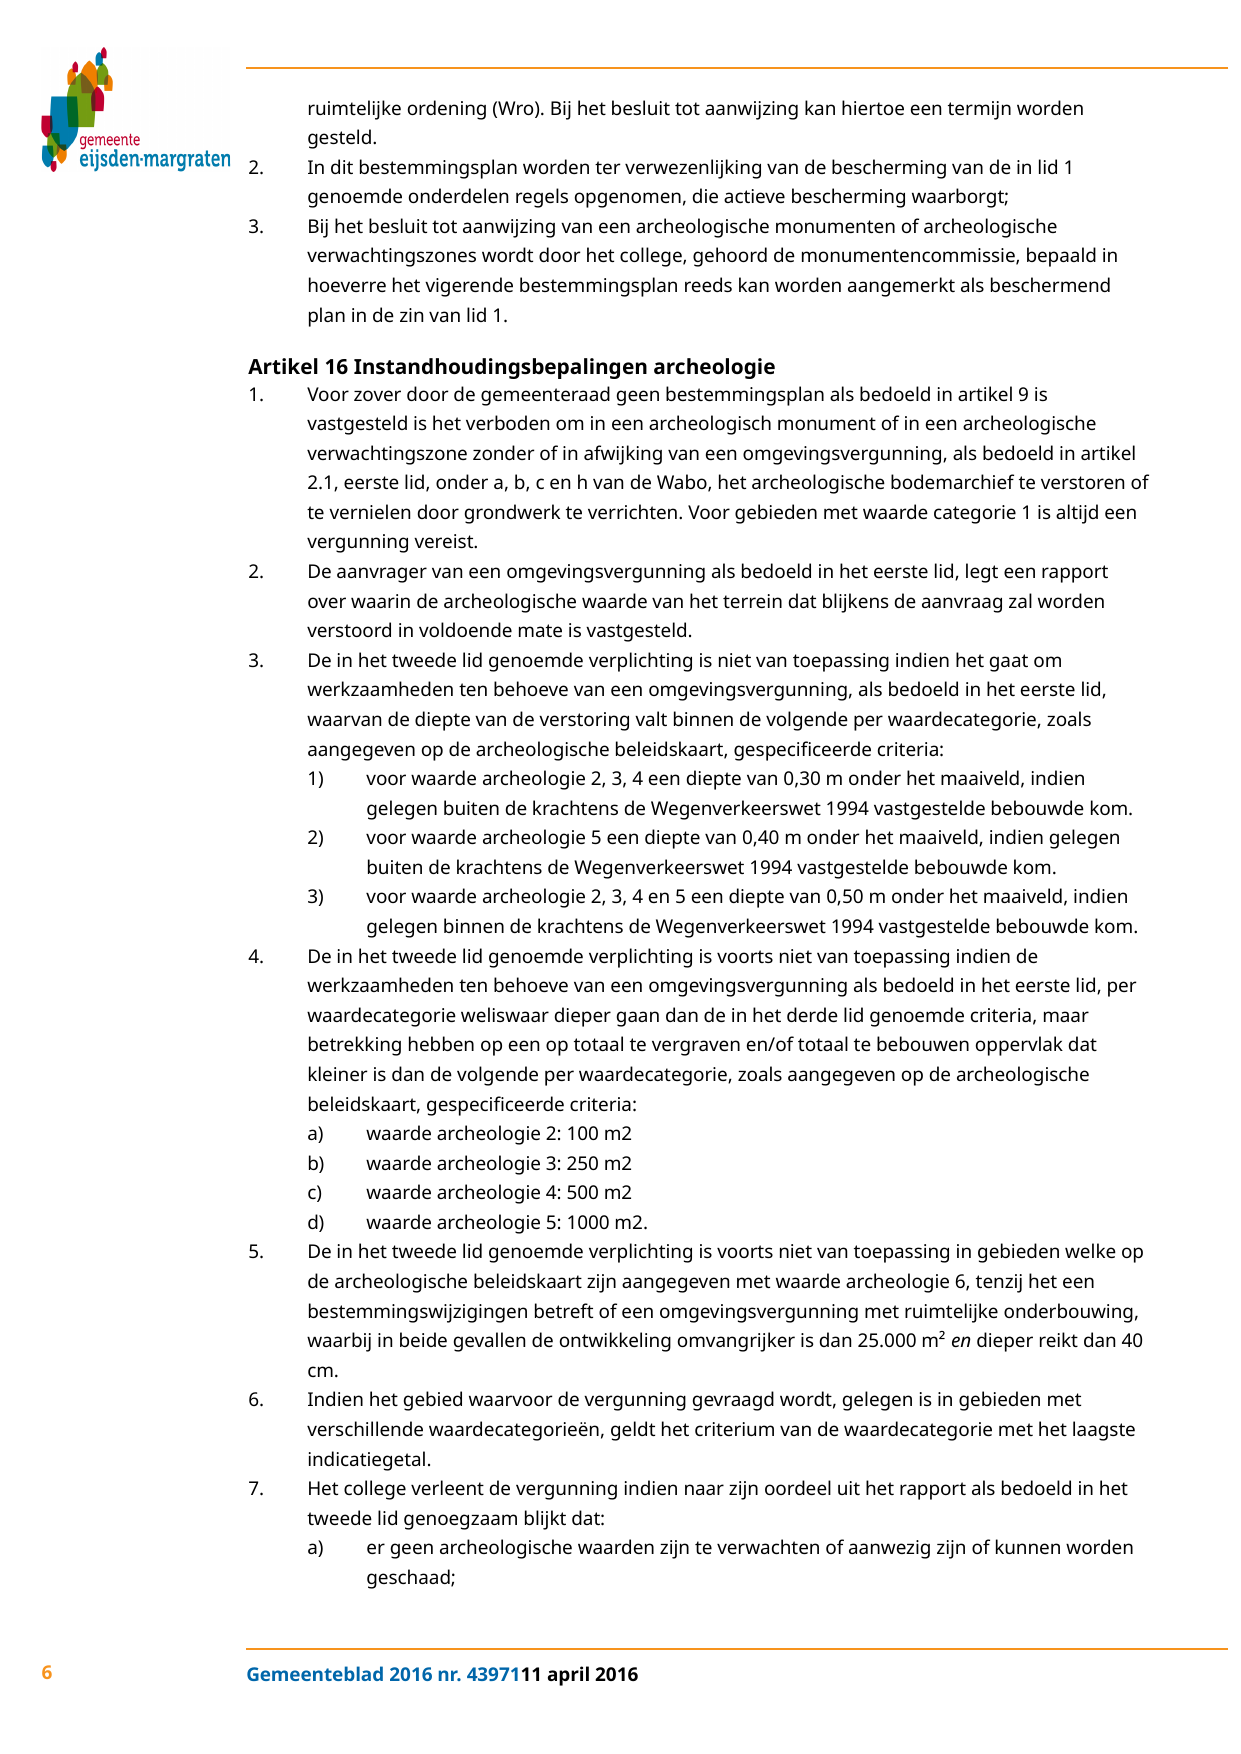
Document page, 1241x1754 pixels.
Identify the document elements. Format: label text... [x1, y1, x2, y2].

list waarde archeologie 2: 100 m2 [307, 1120, 1152, 1146]
list waarde archeologie 5: 1000 m2. [307, 1209, 1152, 1235]
list waarde archeologie 4: 500 m2 [307, 1179, 1152, 1205]
list Indien het gebied waarvoor de vergunning gevraagd wordt, gelegen is in gebieden met verschillende waardecategorieën, geldt het criterium van de waardecategorie met het laagste indicatiegetal. [248, 1387, 1152, 1471]
list waarde archeologie 3: 250 m2 [307, 1150, 1152, 1176]
list Voor zover door de gemeenteraad geen bestemmingsplan als bedoeld in artikel 9 is vastgesteld is het verboden om in een archeologisch monument of in een archeologische verwachtingszone zonder of in afwijking van een omgevingsvergunning, als bedoeld in artikel 2.1, eerste lid, onder a, b, c en h van de Wabo, het archeologische bodemarchief te verstoren of te vernielen door grondwerk te verrichten. Voor gebieden met waarde categorie 1 is altijd een vergunning vereist. [248, 381, 1152, 554]
list ruimtelijke ordening (Wro). Bij het besluit tot aanwijzing kan hiertoe een termijn worden gesteld. [248, 95, 1152, 150]
list er geen archeologische waarden zijn te verwachten of aanwezig zijn of kunnen worden geschaad; [307, 1534, 1152, 1590]
list voor waarde archeologie 2, 3, 4 en 5 een diepte van 0,50 m onder het maaiveld, indien gelegen binnen de krachtens de Wegenverkeerswet 1994 vastgestelde bebouwde kom. [307, 884, 1152, 939]
text Artikel 16 Instandhoudingsbepalingen archeologie [248, 352, 1152, 381]
picture [41, 47, 231, 172]
list De in het tweede lid genoemde verplichting is niet van toepassing indien het gaat om werkzaamheden ten behoeve van een omgevingsvergunning, als bedoeld in het eerste lid, waarvan de diepte van de verstoring valt binnen de volgende per waardecategorie, zoals aangegeven op de archeologische beleidskaart, gespecificeerde criteria: [248, 647, 1152, 761]
list Bij het besluit tot aanwijzing van een archeologische monumenten of archeologische verwachtingszones wordt door het college, gehoord de monumentencommissie, bepaald in hoeverre het vigerende bestemmingsplan reeds kan worden aangemerkt als beschermend plan in de zin van lid 1. [248, 213, 1152, 328]
list De in het tweede lid genoemde verplichting is voorts niet van toepassing in gebieden welke op de archeologische beleidskaart zijn aangegeven met waarde archeologie 6, tenzij het een bestemmingswijzigingen betreft of een omgevingsvergunning met ruimtelijke onderbouwing, waarbij in beide gevallen de ontwikkeling omvangrijker is dan 25.000 m² en dieper reikt dan 40 cm. [248, 1239, 1152, 1383]
list In dit bestemmingsplan worden ter verwezenlijking van de bescherming van de in lid 1 genoemde onderdelen regels opgenomen, die actieve bescherming waarborgt; [248, 154, 1152, 209]
list voor waarde archeologie 2, 3, 4 een diepte van 0,30 m onder het maaiveld, indien gelegen buiten de krachtens de Wegenverkeerswet 1994 vastgestelde bebouwde kom. [307, 765, 1152, 821]
list De in het tweede lid genoemde verplichting is voorts niet van toepassing indien de werkzaamheden ten behoeve van een omgevingsvergunning als bedoeld in het eerste lid, per waardecategorie weliswaar dieper gaan dan de in het derde lid genoemde criteria, maar betrekking hebben op een op totaal te vergraven en/of totaal te bebouwen oppervlak dat kleiner is dan de volgende per waardecategorie, zoals aangegeven op de archeologische beleidskaart, gespecificeerde criteria: [248, 943, 1152, 1116]
list voor waarde archeologie 5 een diepte van 0,40 m onder het maaiveld, indien gelegen buiten de krachtens de Wegenverkeerswet 1994 vastgestelde bebouwde kom. [307, 824, 1152, 880]
list Het college verleent de vergunning indien naar zijn oordeel uit het rapport als bedoeld in het tweede lid genoegzaam blijkt dat: [248, 1475, 1152, 1531]
list De aanvrager van een omgevingsvergunning als bedoeld in het eerste lid, legt een rapport over waarin de archeologische waarde van het terrein dat blijkens de aanvraag zal worden verstoord in voldoende mate is vastgesteld. [248, 558, 1152, 643]
